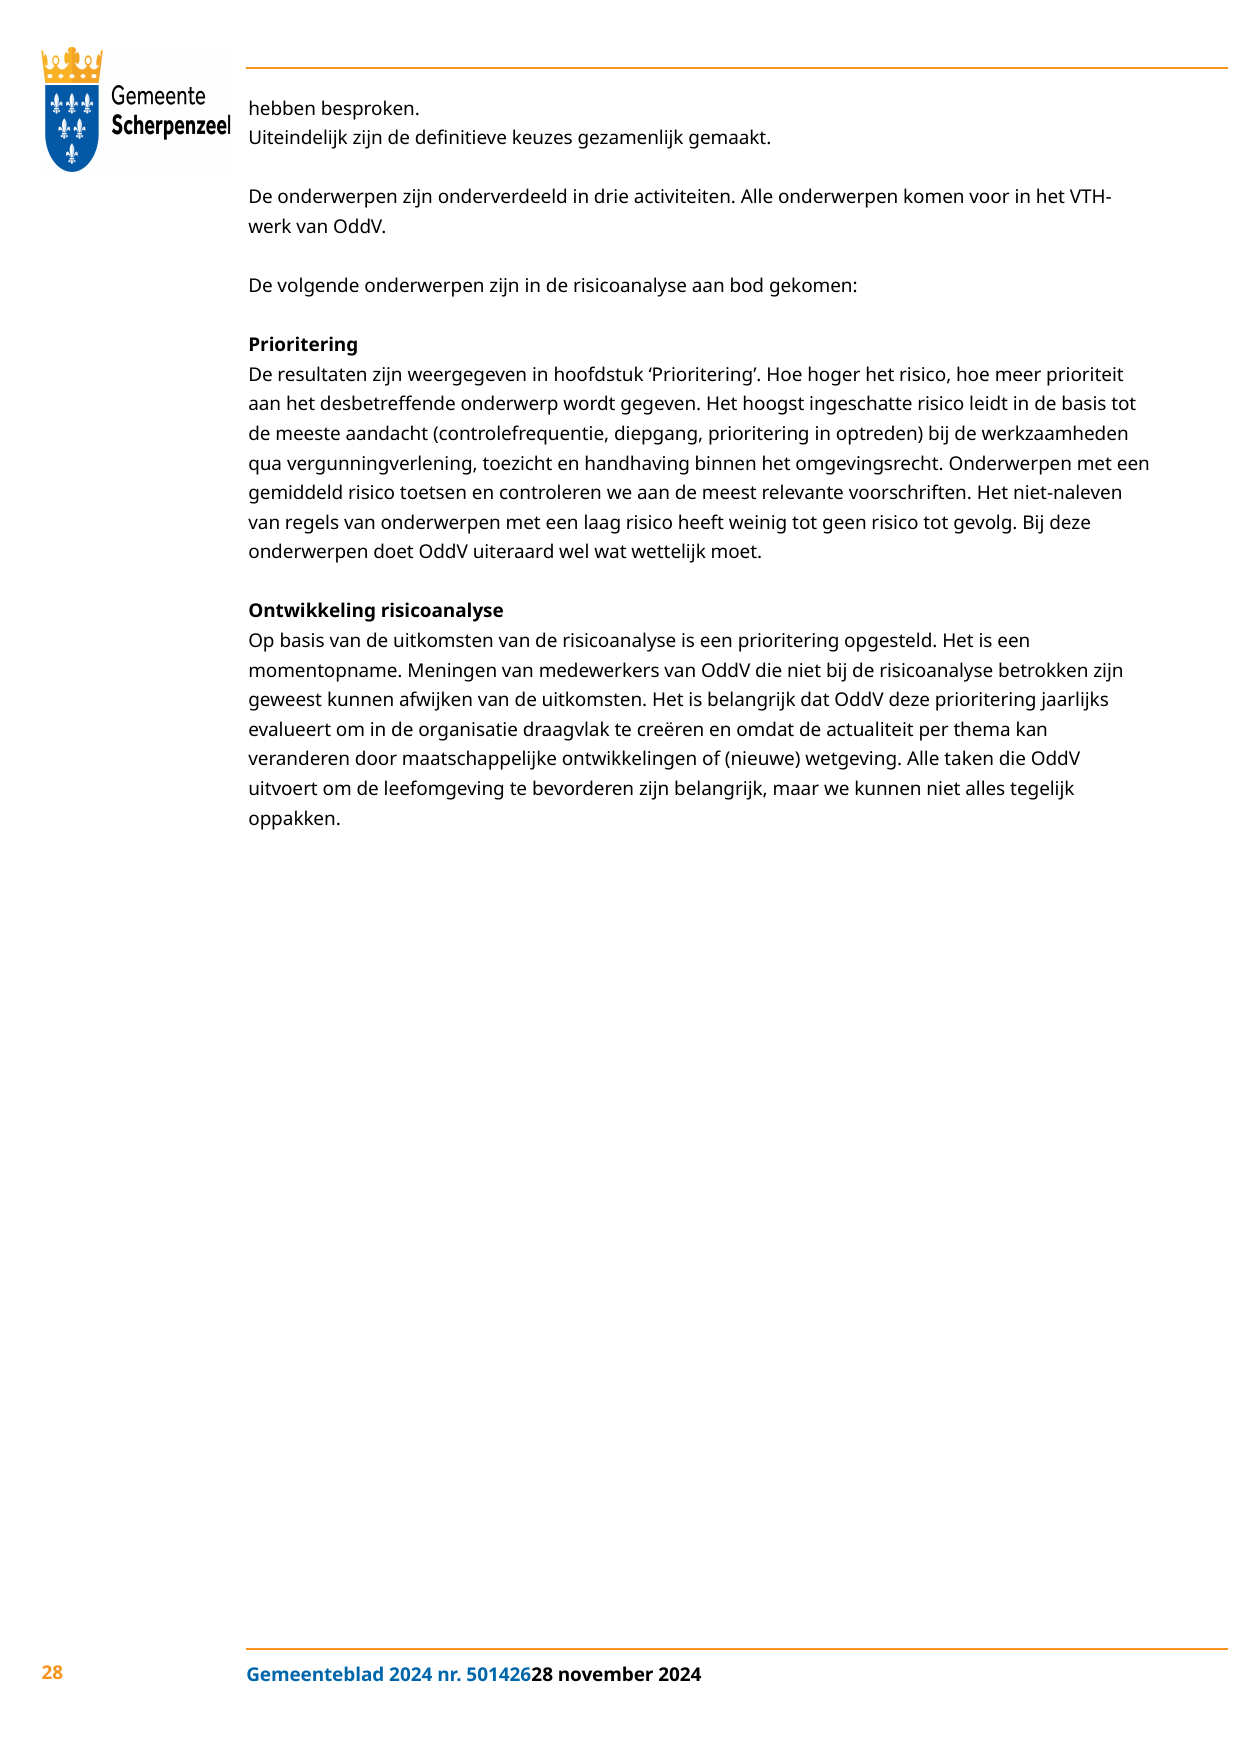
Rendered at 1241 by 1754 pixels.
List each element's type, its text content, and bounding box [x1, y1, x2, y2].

text De resultaten zijn weergegeven in hoofdstuk ‘Prioritering’. Hoe hoger het risico, hoe meer prioriteit aan het desbetreffende onderwerp wordt gegeven. Het hoogst ingeschatte risico leidt in de basis tot de meeste aandacht (controlefrequentie, diepgang, prioritering in optreden) bij de werkzaamheden qua vergunningverlening, toezicht en handhaving binnen het omgevingsrecht. Onderwerpen met een gemiddeld risico toetsen en controleren we aan de meest relevante voorschriften. Het niet-naleven van regels van onderwerpen met een laag risico heeft weinig tot geen risico tot gevolg. Bij deze onderwerpen doet OddV uiteraard wel wat wettelijk moet. [248, 361, 1152, 564]
text Op basis van de uitkomsten van de risicoanalyse is een prioritering opgesteld. Het is een momentopname. Meningen van medewerkers van OddV die niet bij de risicoanalyse betrokken zijn geweest kunnen afwijken van de uitkomsten. Het is belangrijk dat OddV deze prioritering jaarlijks evalueert om in de organisatie draagvlak te creëren en omdat de actualiteit per thema kan veranderen door maatschappelijke ontwikkelingen of (nieuwe) wetgeving. Alle taken die OddV uitvoert om de leefomgeving te bevorderen zijn belangrijk, maar we kunnen niet alles tegelijk oppakken. [248, 627, 1152, 831]
picture [41, 47, 231, 172]
text hebben besproken. [248, 95, 1152, 121]
text De onderwerpen zijn onderverdeeld in drie activiteiten. Alle onderwerpen komen voor in het VTH-werk van OddV. [248, 183, 1152, 239]
text Ontwikkeling risicoanalyse [248, 598, 1152, 623]
text Prioritering [248, 331, 1152, 357]
text Uiteindelijk zijn de definitieve keuzes gezamenlijk gemaakt. [248, 124, 1152, 150]
text De volgende onderwerpen zijn in de risicoanalyse aan bod gekomen: [248, 272, 1152, 298]
